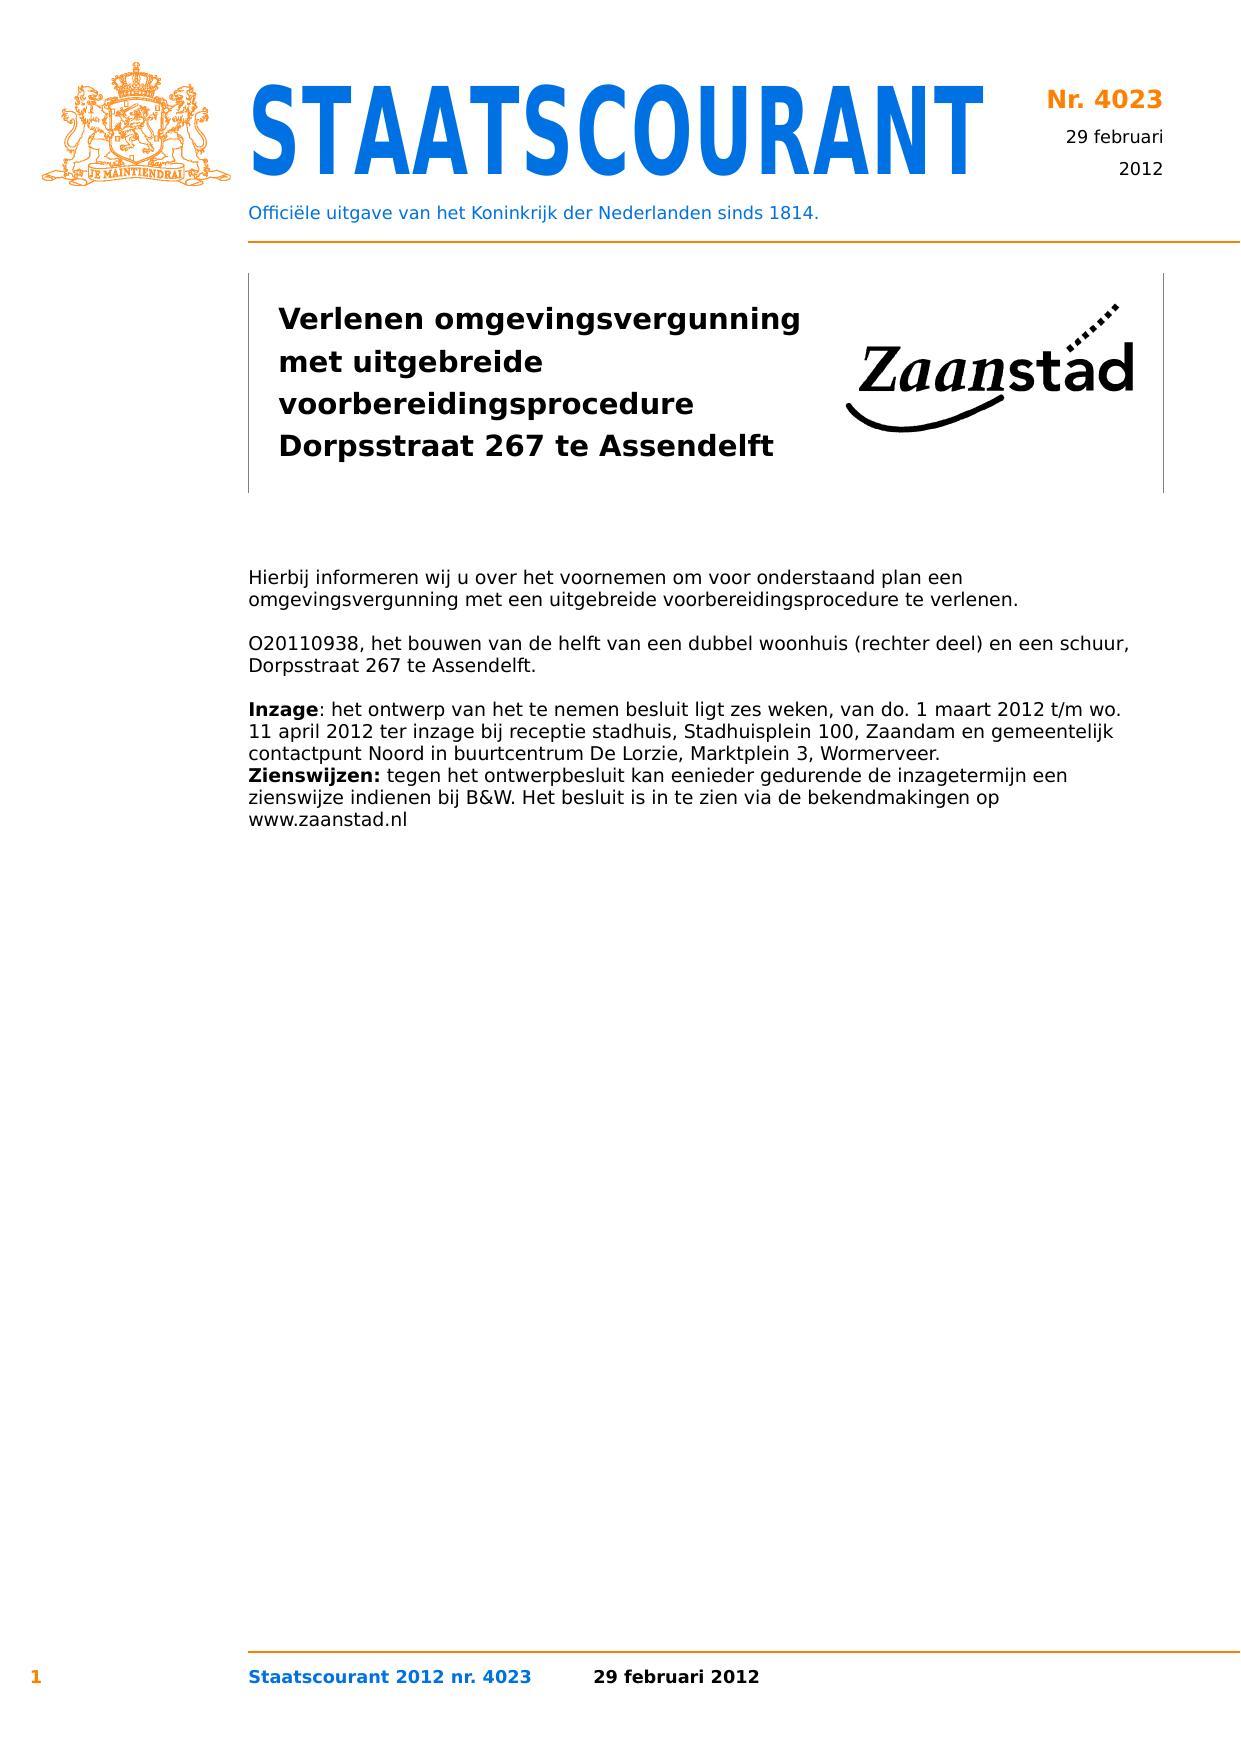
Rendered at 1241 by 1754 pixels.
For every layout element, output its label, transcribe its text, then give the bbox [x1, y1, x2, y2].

subtitle Verlenen omgevingsvergunning met uitgebreide voorbereidingsprocedure Dorpsstraat 267 te Assendelft [249, 273, 1163, 493]
text O20110938, het bouwen van de helft van een dubbel woonhuis (rechter deel) en een schuur, Dorpsstraat 267 te Assendelft. [248, 633, 1163, 677]
table_cell 2012 [998, 153, 1240, 203]
text Inzage: het ontwerp van het te nemen besluit ligt zes weken, van do. 1 maart 2012 t/m wo. 11 april 2012 ter inzage bij receptie stadhuis, Stadhuisplein 100, Zaandam en gemeentelijk contactpunt Noord in buurtcentrum De Lorzie, Marktplein 3, Wormerveer. [248, 699, 1163, 765]
table_header [25, 62, 248, 241]
text Hierbij informeren wij u over het voornemen om voor onderstaand plan een omgevingsvergunning met een uitgebreide voorbereidingsprocedure te verlenen. [248, 567, 1163, 611]
picture [844, 302, 1134, 433]
picture [41, 62, 231, 186]
text Zienswijzen: tegen het ontwerpbesluit kan eenieder gedurende de inzagetermijn een zienswijze indienen bij B&W. Het besluit is in te zien via de bekendmakingen op www.zaanstad.nl [248, 765, 1163, 831]
table_header STAATSCOURANT [248, 62, 998, 203]
table_cell 29 februari [998, 121, 1240, 153]
table_cell Officiële uitgave van het Koninkrijk der Nederlanden sinds 1814. [248, 203, 1240, 241]
table_header Nr. 4023 [998, 62, 1240, 121]
